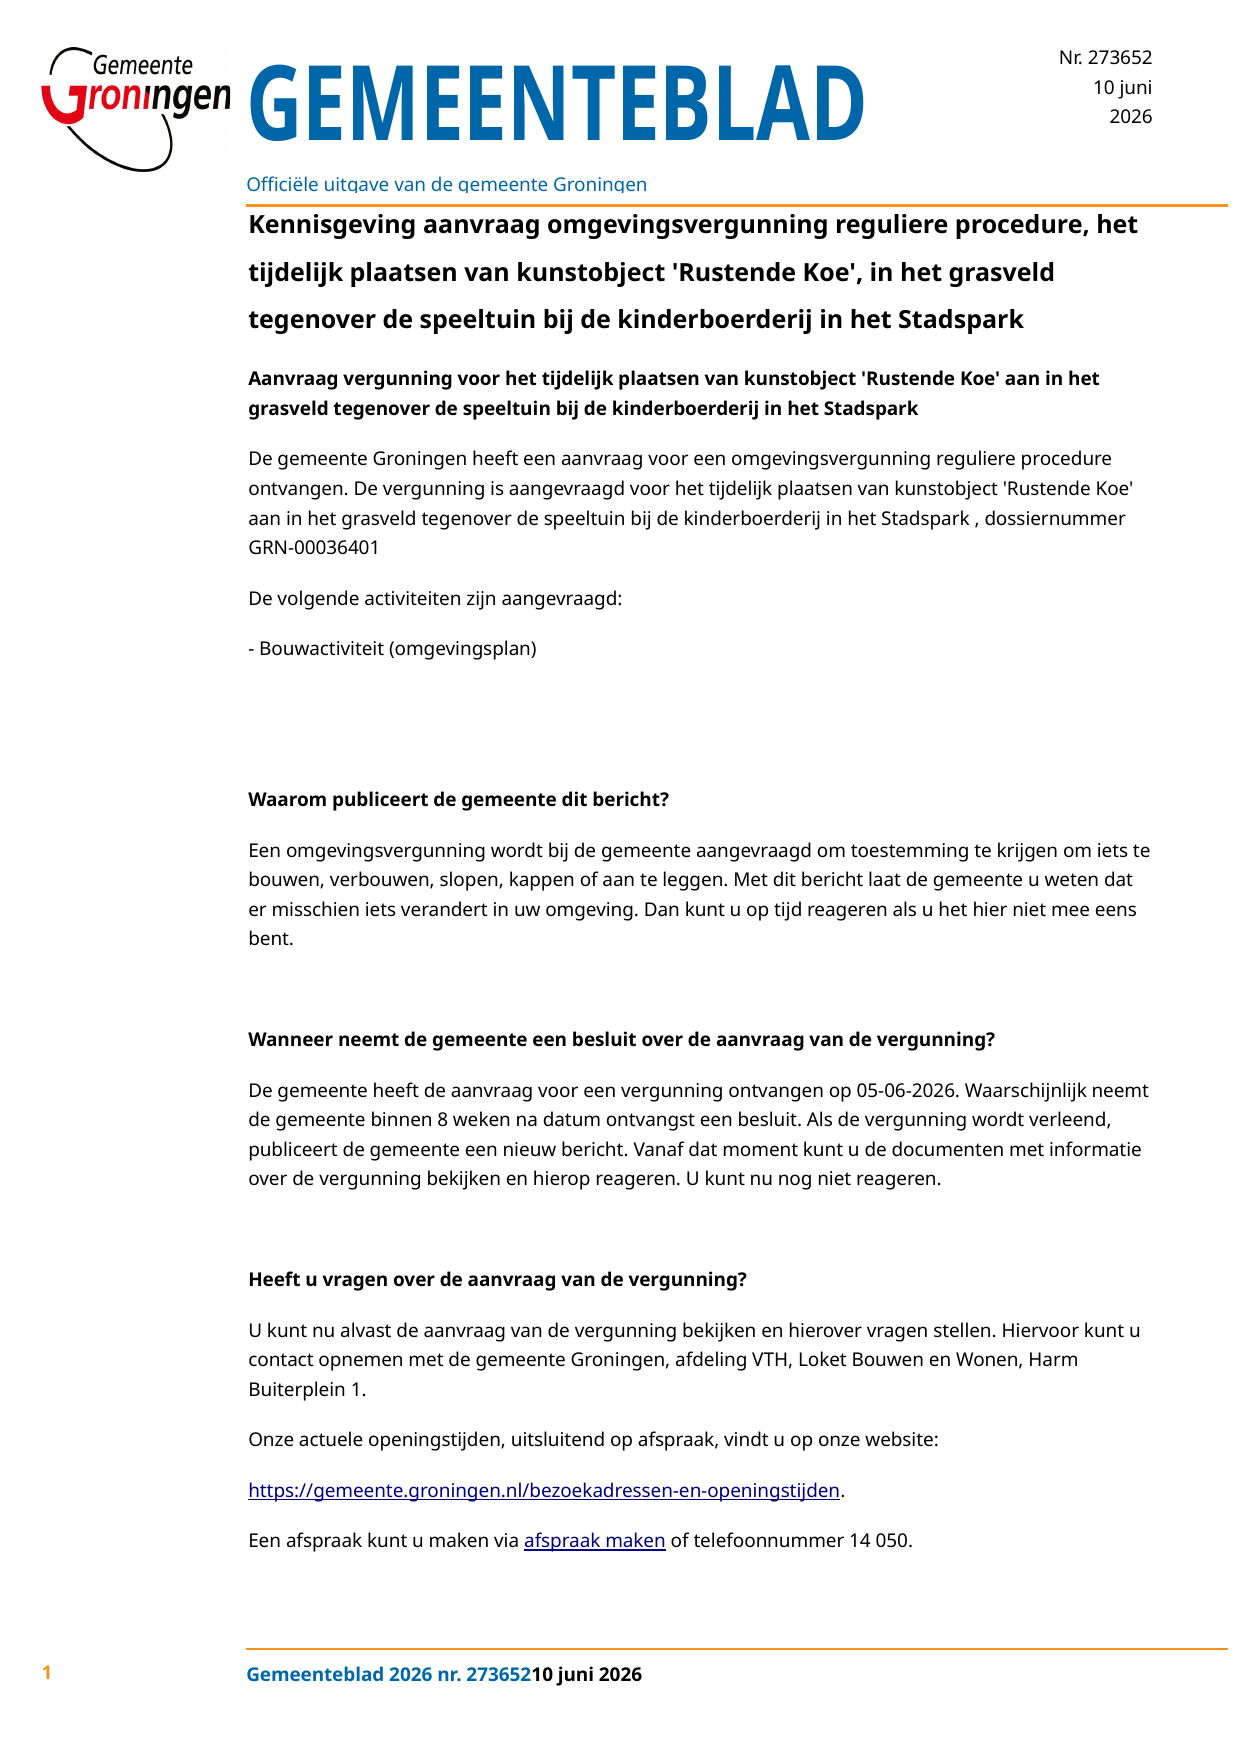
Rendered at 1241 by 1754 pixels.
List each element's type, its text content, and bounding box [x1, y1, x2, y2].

text Waarom publiceert de gemeente dit bericht? [248, 786, 1152, 812]
text Wanneer neemt de gemeente een besluit over de aanvraag van de vergunning? [248, 1026, 1152, 1052]
text Kennisgeving aanvraag omgevingsvergunning reguliere procedure, het tijdelijk plaatsen van kunstobject 'Rustende Koe', in het grasveld tegenover de speeltuin bij de kinderboerderij in het Stadspark [248, 207, 1152, 336]
text - Bouwactiviteit (omgevingsplan) [248, 635, 1152, 661]
text Heeft u vragen over de aanvraag van de vergunning? [248, 1266, 1152, 1292]
text https://gemeente.groningen.nl/bezoekadressen-en-openingstijden. [248, 1477, 1152, 1502]
text De volgende activiteiten zijn aangevraagd: [248, 585, 1152, 610]
text De gemeente Groningen heeft een aanvraag voor een omgevingsvergunning reguliere procedure ontvangen. De vergunning is aangevraagd voor het tijdelijk plaatsen van kunstobject 'Rustende Koe' aan in het grasveld tegenover de speeltuin bij de kinderboerderij in het Stadspark , dossiernummer GRN-00036401 [248, 446, 1152, 560]
text Een omgevingsvergunning wordt bij de gemeente aangevraagd om toestemming te krijgen om iets te bouwen, verbouwen, slopen, kappen of aan te leggen. Met dit bericht laat de gemeente u weten dat er misschien iets verandert in uw omgeving. Dan kunt u op tijd reageren als u het hier niet mee eens bent. [248, 837, 1152, 951]
text Onze actuele openingstijden, uitsluitend op afspraak, vindt u op onze website: [248, 1426, 1152, 1452]
text Aanvraag vergunning voor het tijdelijk plaatsen van kunstobject 'Rustende Koe' aan in het grasveld tegenover de speeltuin bij de kinderboerderij in het Stadspark [248, 366, 1152, 421]
text Een afspraak kunt u maken via afspraak maken of telefoonnummer 14 050. [248, 1527, 1152, 1553]
picture [41, 47, 231, 172]
text U kunt nu alvast de aanvraag van de vergunning bekijken en hierover vragen stellen. Hiervoor kunt u contact opnemen met de gemeente Groningen, afdeling VTH, Loket Bouwen en Wonen, Harm Buiterplein 1. [248, 1317, 1152, 1402]
text De gemeente heeft de aanvraag voor een vergunning ontvangen op 05-06-2026. Waarschijnlijk neemt de gemeente binnen 8 weken na datum ontvangst een besluit. Als de vergunning wordt verleend, publiceert de gemeente een nieuw bericht. Vanaf dat moment kunt u de documenten met informatie over de vergunning bekijken en hierop reageren. U kunt nu nog niet reageren. [248, 1077, 1152, 1191]
